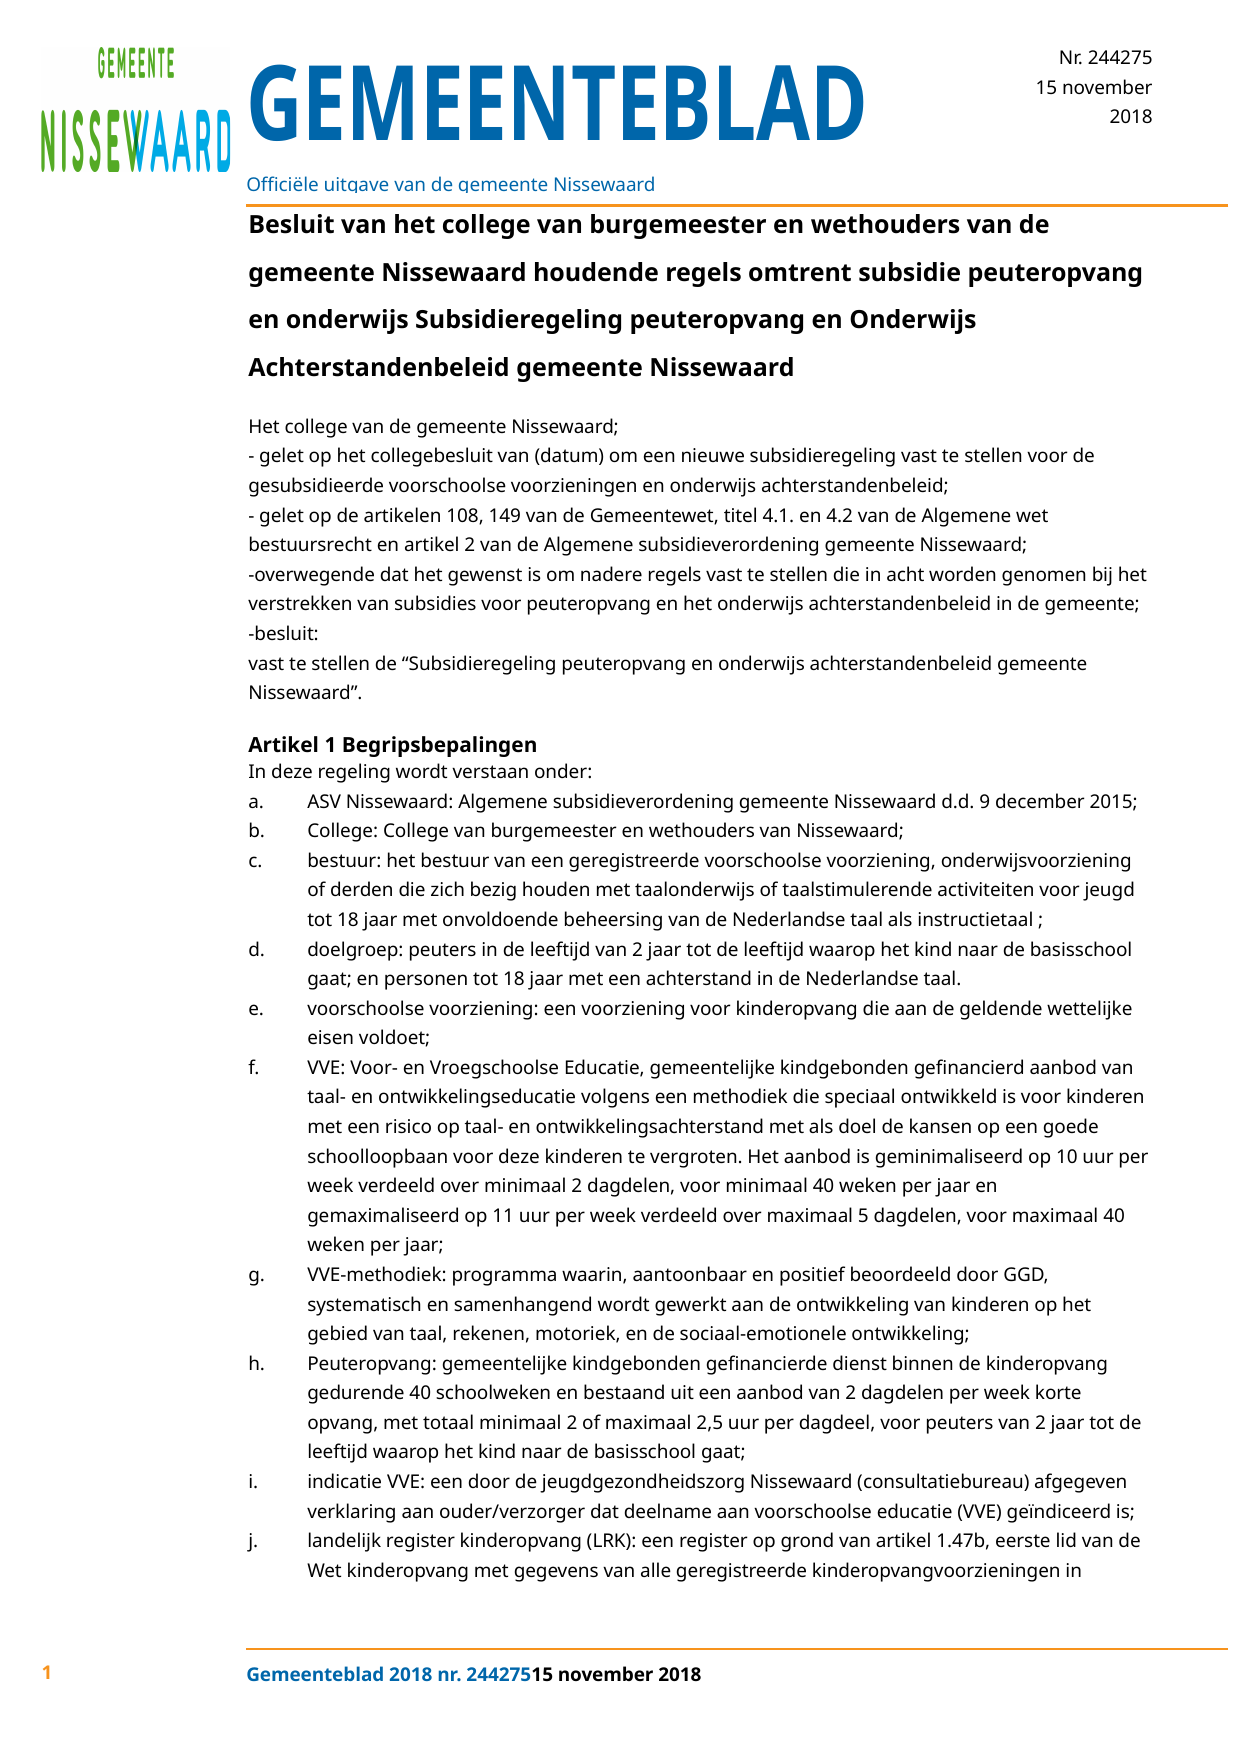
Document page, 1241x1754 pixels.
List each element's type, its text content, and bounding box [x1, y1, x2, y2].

picture [41, 47, 231, 172]
list indicatie VVE: een door de jeugdgezondheidszorg Nissewaard (consultatiebureau) afgegeven verklaring aan ouder/verzorger dat deelname aan voorschoolse educatie (VVE) geïndiceerd is; [248, 1468, 1152, 1523]
text - gelet op de artikelen 108, 149 van de Gemeentewet, titel 4.1. en 4.2 van de Algemene wet bestuursrecht en artikel 2 van de Algemene subsidieverordening gemeente Nissewaard; [248, 502, 1152, 557]
picture [222, 122, 227, 160]
text In deze regeling wordt verstaan onder: [248, 758, 1152, 784]
list College: College van burgemeester en wethouders van Nissewaard; [248, 817, 1152, 843]
picture [201, 122, 206, 138]
text Artikel 1 Begripsbepalingen [248, 730, 1152, 758]
text -overwegende dat het gewenst is om nadere regels vast te stellen die in acht worden genomen bij het verstrekken van subsidies voor peuteropvang en het onderwijs achterstandenbeleid in de gemeente; [248, 561, 1152, 616]
picture [176, 157, 187, 172]
list Peuteropvang: gemeentelijke kindgebonden gefinancierde dienst binnen de kinderopvang gedurende 40 schoolweken en bestaand uit een aanbod van 2 dagdelen per week korte opvang, met totaal minimaal 2 of maximaal 2,5 uur per dagdeel, voor peuters van 2 jaar tot de leeftijd waarop het kind naar de basisschool gaat; [248, 1350, 1152, 1464]
list voorschoolse voorziening: een voorziening voor kinderopvang die aan de geldende wettelijke eisen voldoet; [248, 995, 1152, 1050]
picture [154, 157, 165, 172]
list landelijk register kinderopvang (LRK): een register op grond van artikel 1.47b, eerste lid van de Wet kinderopvang met gegevens van alle geregistreerde kinderopvangvoorzieningen in [248, 1527, 1152, 1583]
text Het college van de gemeente Nissewaard; [248, 413, 1152, 439]
text Besluit van het college van burgemeester en wethouders van de gemeente Nissewaard houdende regels omtrent subsidie peuteropvang en onderwijs Subsidieregeling peuteropvang en Onderwijs Achterstandenbeleid gemeente Nissewaard [248, 207, 1152, 384]
list ASV Nissewaard: Algemene subsidieverordening gemeente Nissewaard d.d. 9 december 2015; [248, 788, 1152, 813]
text -besluit: [248, 620, 1152, 646]
text - gelet op het collegebesluit van (datum) om een nieuwe subsidieregeling vast te stellen voor de gesubsidieerde voorschoolse voorzieningen en onderwijs achterstandenbeleid; [248, 443, 1152, 498]
list doelgroep: peuters in de leeftijd van 2 jaar tot de leeftijd waarop het kind naar de basisschool gaat; en personen tot 18 jaar met een achterstand in de Nederlandse taal. [248, 936, 1152, 991]
list VVE: Voor- en Vroegschoolse Educatie, gemeentelijke kindgebonden gefinancierd aanbod van taal- en ontwikkelingseducatie volgens een methodiek die speciaal ontwikkeld is voor kinderen met een risico op taal- en ontwikkelingsachterstand met als doel de kansen op een goede schoolloopbaan voor deze kinderen te vergroten. Het aanbod is geminimaliseerd op 10 uur per week verdeeld over minimaal 2 dagdelen, voor minimaal 40 weken per jaar en gemaximaliseerd op 11 uur per week verdeeld over maximaal 5 dagdelen, voor maximaal 40 weken per jaar; [248, 1054, 1152, 1257]
text vast te stellen de “Subsidieregeling peuteropvang en onderwijs achterstandenbeleid gemeente Nissewaard”. [248, 650, 1152, 705]
picture [200, 151, 206, 172]
list bestuur: het bestuur van een geregistreerde voorschoolse voorziening, onderwijsvoorziening of derden die zich bezig houden met taalonderwijs of taalstimulerende activiteiten voor jeugd tot 18 jaar met onvoldoende beheersing van de Nederlandse taal als instructietaal ; [248, 847, 1152, 932]
list VVE-methodiek: programma waarin, aantoonbaar en positief beoordeeld door GGD, systematisch en samenhangend wordt gewerkt aan de ontwikkeling van kinderen op het gebied van taal, rekenen, motoriek, en de sociaal-emotionele ontwikkeling; [248, 1261, 1152, 1346]
